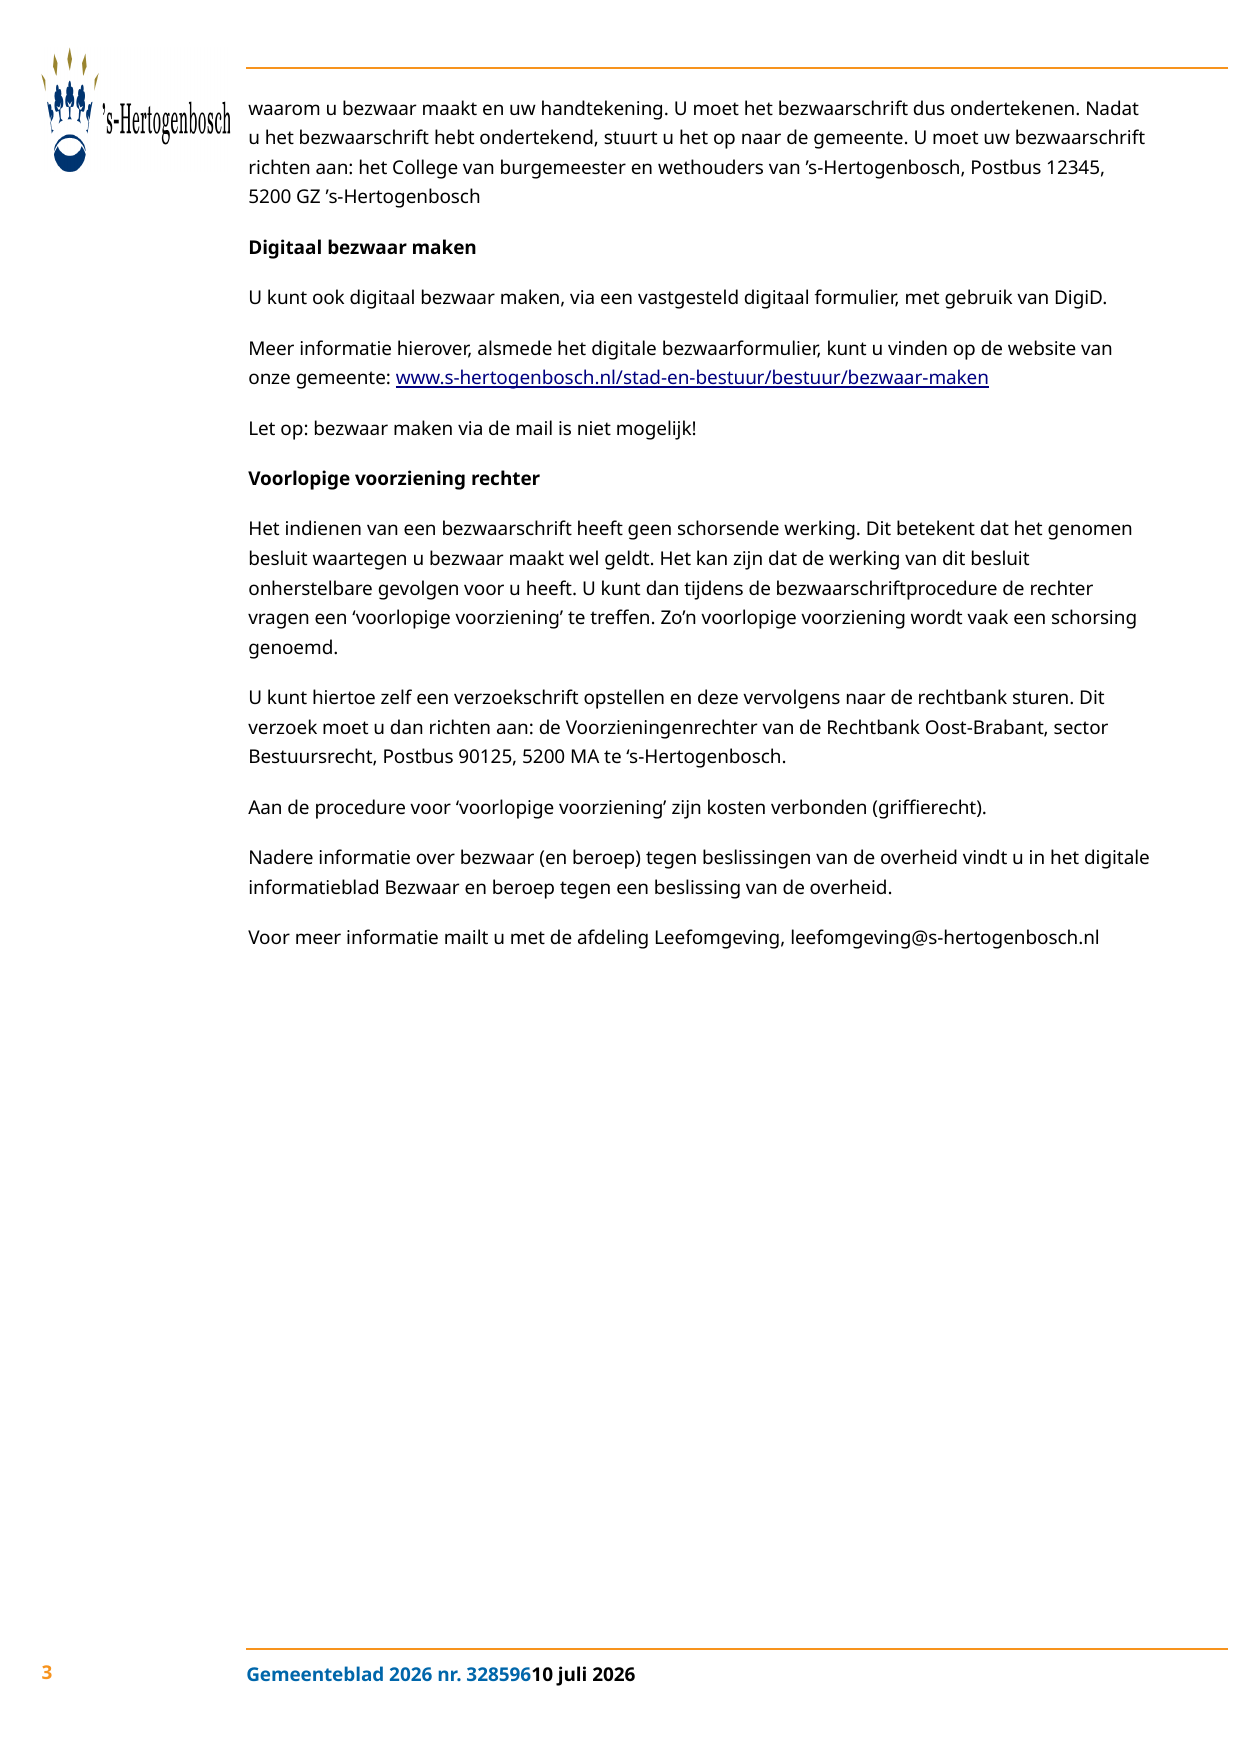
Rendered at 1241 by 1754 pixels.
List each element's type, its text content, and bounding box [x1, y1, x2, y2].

text Digitaal bezwaar maken [248, 234, 1152, 260]
text Voorlopige voorziening rechter [248, 465, 1152, 491]
text waarom u bezwaar maakt en uw handtekening. U moet het bezwaarschrift dus ondertekenen. Nadat u het bezwaarschrift hebt ondertekend, stuurt u het op naar de gemeente. U moet uw bezwaarschrift richten aan: het College van burgemeester en wethouders van ’s-Hertogenbosch, Postbus 12345, 5200 GZ ’s-Hertogenbosch [248, 95, 1152, 209]
text Nadere informatie over bezwaar (en beroep) tegen beslissingen van de overheid vindt u in het digitale informatieblad Bezwaar en beroep tegen een beslissing van de overheid. [248, 844, 1152, 900]
text Voor meer informatie mailt u met de afdeling Leefomgeving, leefomgeving@s-hertogenbosch.nl [248, 924, 1152, 950]
text Let op: bezwaar maken via de mail is niet mogelijk! [248, 415, 1152, 441]
text Aan de procedure voor ‘voorlopige voorziening’ zijn kosten verbonden (griffierecht). [248, 794, 1152, 820]
text Meer informatie hierover, alsmede het digitale bezwaarformulier, kunt u vinden op de website van onze gemeente: www.s-hertogenbosch.nl/stad-en-bestuur/bestuur/bezwaar-maken [248, 335, 1152, 390]
text U kunt ook digitaal bezwaar maken, via een vastgesteld digitaal formulier, met gebruik van DigiD. [248, 284, 1152, 310]
picture [41, 47, 231, 172]
text U kunt hiertoe zelf een verzoekschrift opstellen en deze vervolgens naar de rechtbank sturen. Dit verzoek moet u dan richten aan: de Voorzieningenrechter van de Rechtbank Oost-Brabant, sector Bestuursrecht, Postbus 90125, 5200 MA te ‘s-Hertogenbosch. [248, 684, 1152, 769]
text Het indienen van een bezwaarschrift heeft geen schorsende werking. Dit betekent dat het genomen besluit waartegen u bezwaar maakt wel geldt. Het kan zijn dat de werking van dit besluit onherstelbare gevolgen voor u heeft. U kunt dan tijdens de bezwaarschriftprocedure de rechter vragen een ‘voorlopige voorziening’ te treffen. Zo’n voorlopige voorziening wordt vaak een schorsing genoemd. [248, 516, 1152, 660]
